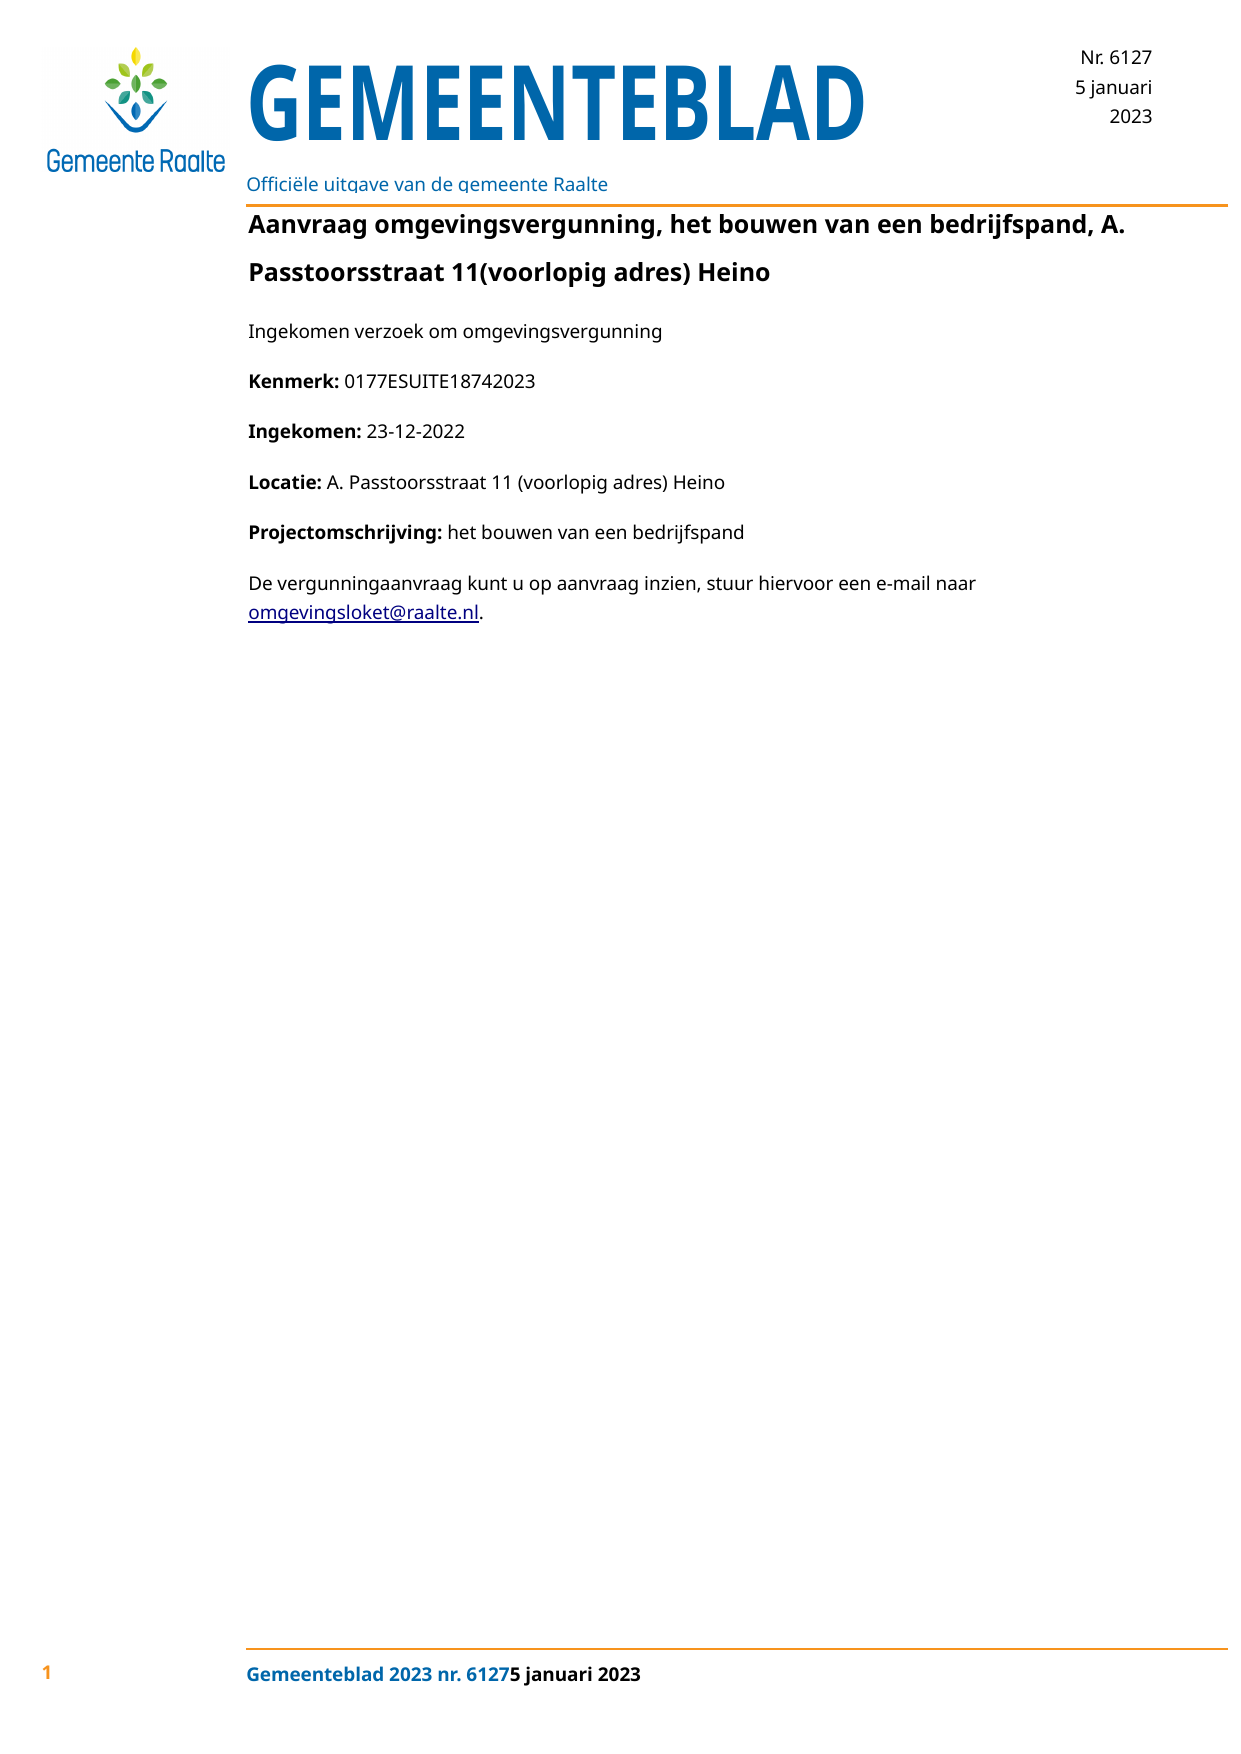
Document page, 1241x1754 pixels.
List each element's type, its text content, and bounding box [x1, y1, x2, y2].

text De vergunningaanvraag kunt u op aanvraag inzien, stuur hiervoor een e-mail naar omgevingsloket@raalte.nl. [248, 570, 1152, 625]
text Projectomschrijving: het bouwen van een bedrijfspand [248, 519, 1152, 545]
text Locatie: A. Passtoorsstraat 11 (voorlopig adres) Heino [248, 469, 1152, 495]
text Kenmerk: 0177ESUITE18742023 [248, 368, 1152, 394]
picture [41, 47, 231, 172]
text Ingekomen: 23-12-2022 [248, 419, 1152, 444]
text Ingekomen verzoek om omgevingsvergunning [248, 318, 1152, 344]
text Aanvraag omgevingsvergunning, het bouwen van een bedrijfspand, A. Passtoorsstraat 11(voorlopig adres) Heino [248, 207, 1152, 288]
